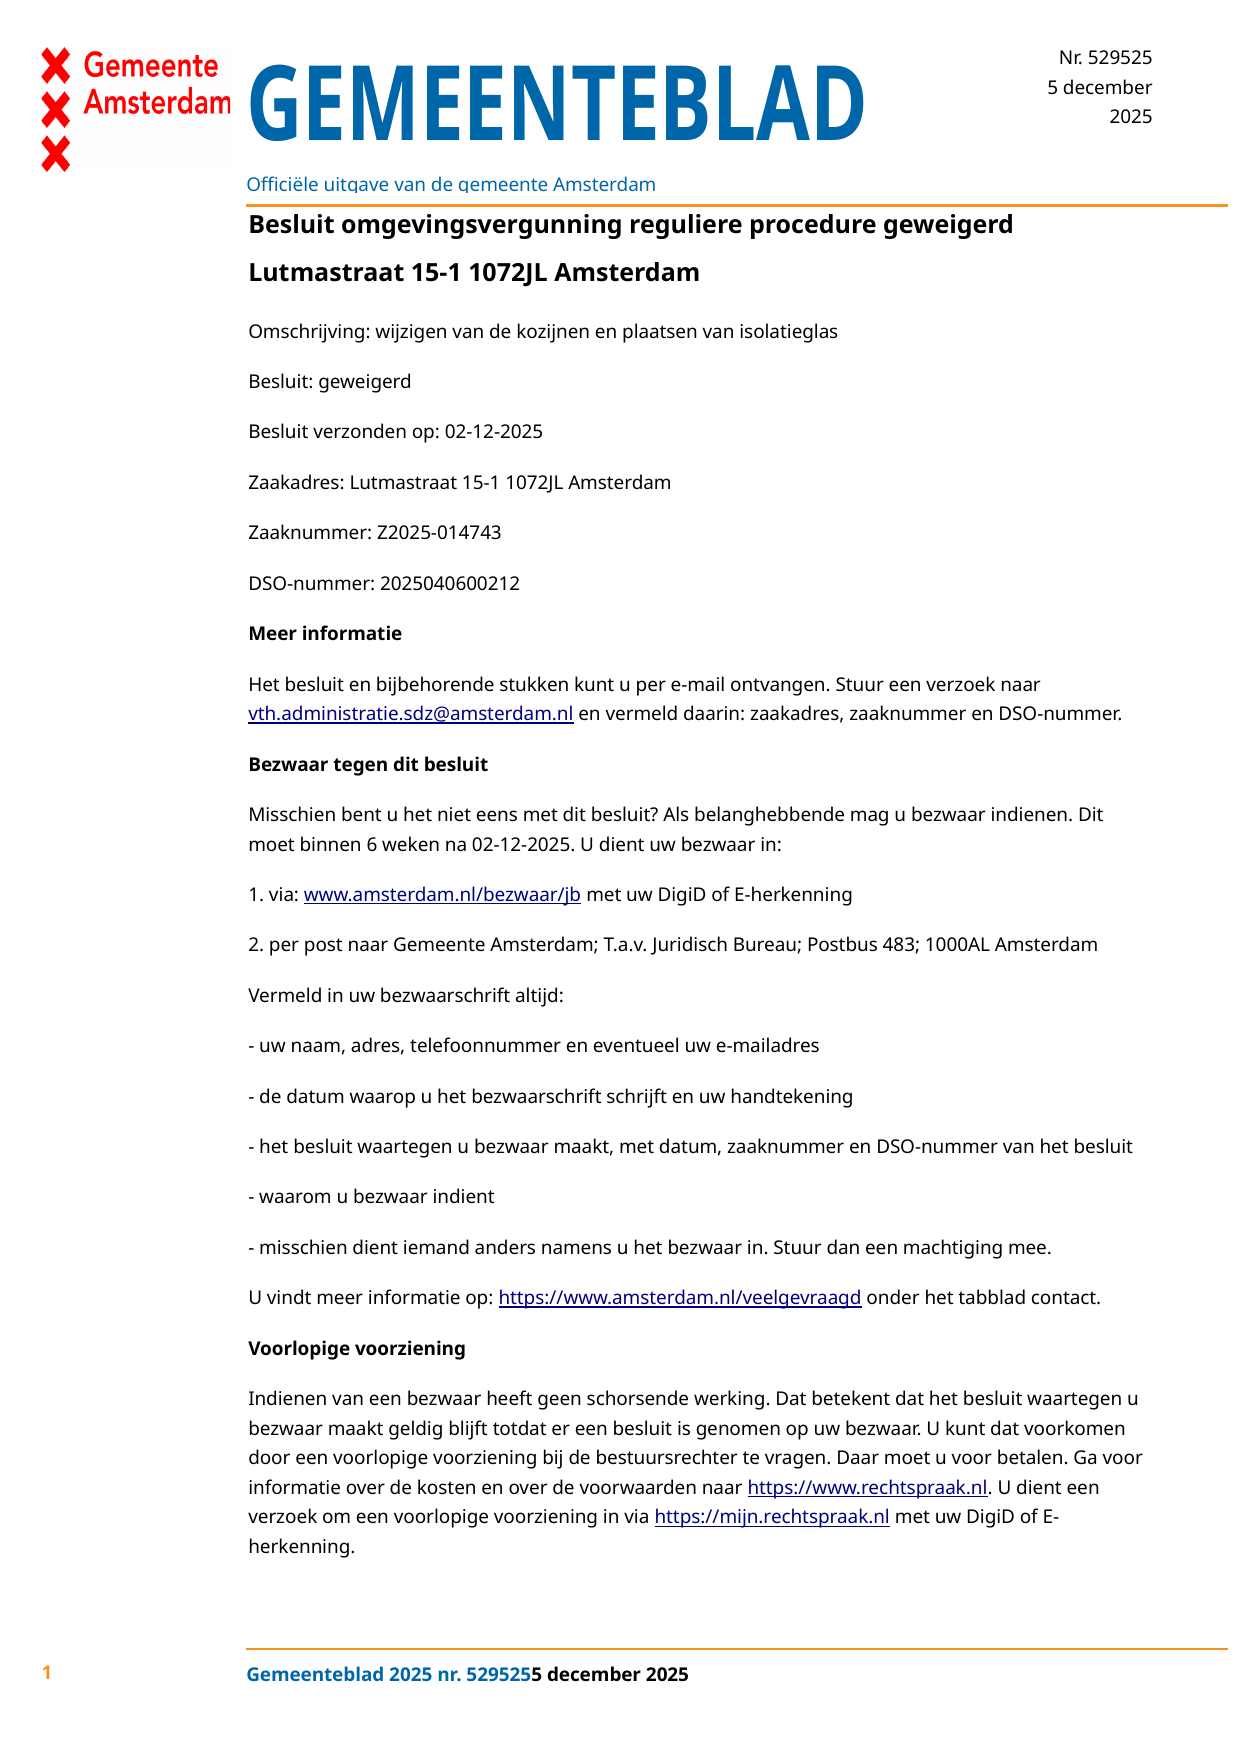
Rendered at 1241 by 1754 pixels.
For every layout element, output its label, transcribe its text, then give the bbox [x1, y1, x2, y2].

text - misschien dient iemand anders namens u het bezwaar in. Stuur dan een machtiging mee. [248, 1234, 1152, 1260]
text - het besluit waartegen u bezwaar maakt, met datum, zaaknummer en DSO-nummer van het besluit [248, 1133, 1152, 1159]
picture [41, 47, 231, 172]
text U vindt meer informatie op: https://www.amsterdam.nl/veelgevraagd onder het tabblad contact. [248, 1284, 1152, 1310]
text DSO-nummer: 2025040600212 [248, 570, 1152, 596]
text Vermeld in uw bezwaarschrift altijd: [248, 982, 1152, 1008]
text Besluit omgevingsvergunning reguliere procedure geweigerd Lutmastraat 15-1 1072JL Amsterdam [248, 207, 1152, 288]
text 1. via: www.amsterdam.nl/bezwaar/jb met uw DigiD of E-herkenning [248, 881, 1152, 907]
text Voorlopige voorziening [248, 1335, 1152, 1361]
text Zaakadres: Lutmastraat 15-1 1072JL Amsterdam [248, 469, 1152, 495]
text Meer informatie [248, 620, 1152, 646]
text - uw naam, adres, telefoonnummer en eventueel uw e-mailadres [248, 1032, 1152, 1058]
text - de datum waarop u het bezwaarschrift schrijft en uw handtekening [248, 1083, 1152, 1109]
text Omschrijving: wijzigen van de kozijnen en plaatsen van isolatieglas [248, 318, 1152, 344]
text Zaaknummer: Z2025-014743 [248, 519, 1152, 545]
text Indienen van een bezwaar heeft geen schorsende werking. Dat betekent dat het besluit waartegen u bezwaar maakt geldig blijft totdat er een besluit is genomen op uw bezwaar. U kunt dat voorkomen door een voorlopige voorziening bij de bestuursrechter te vragen. Daar moet u voor betalen. Ga voor informatie over de kosten en over de voorwaarden naar https://www.rechtspraak.nl. U dient een verzoek om een voorlopige voorziening in via https://mijn.rechtspraak.nl met uw DigiD of E-herkenning. [248, 1385, 1152, 1559]
text - waarom u bezwaar indient [248, 1184, 1152, 1209]
text Misschien bent u het niet eens met dit besluit? Als belanghebbende mag u bezwaar indienen. Dit moet binnen 6 weken na 02-12-2025. U dient uw bezwaar in: [248, 801, 1152, 857]
text Het besluit en bijbehorende stukken kunt u per e-mail ontvangen. Stuur een verzoek naar vth.administratie.sdz@amsterdam.nl en vermeld daarin: zaakadres, zaaknummer en DSO-nummer. [248, 671, 1152, 726]
text Besluit: geweigerd [248, 368, 1152, 394]
text Bezwaar tegen dit besluit [248, 751, 1152, 777]
text 2. per post naar Gemeente Amsterdam; T.a.v. Juridisch Bureau; Postbus 483; 1000AL Amsterdam [248, 932, 1152, 957]
text Besluit verzonden op: 02-12-2025 [248, 419, 1152, 444]
